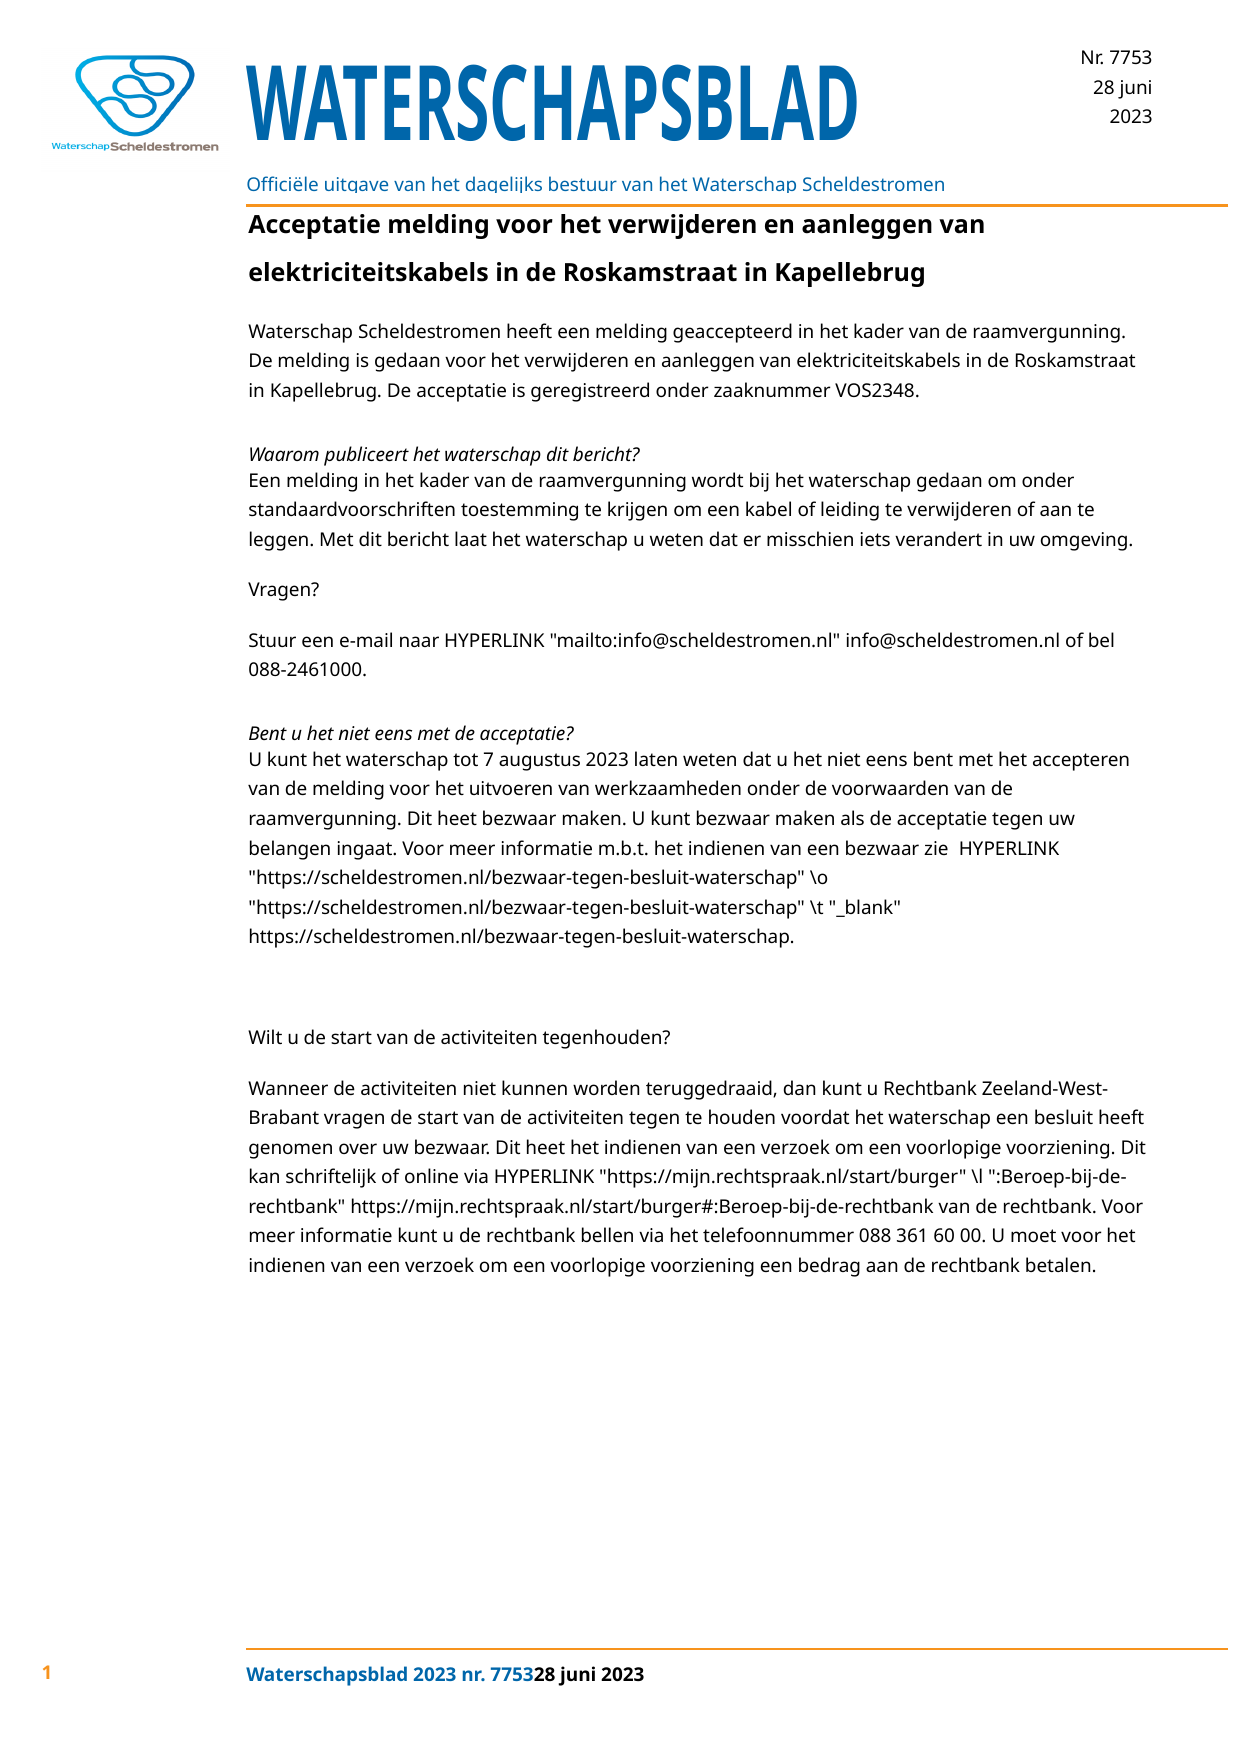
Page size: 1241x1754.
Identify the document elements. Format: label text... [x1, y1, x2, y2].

text Stuur een e-mail naar HYPERLINK "mailto:info@scheldestromen.nl" info@scheldestromen.nl of bel 088-2461000. [248, 627, 1152, 682]
text Wanneer de activiteiten niet kunnen worden teruggedraaid, dan kunt u Rechtbank Zeeland-West-Brabant vragen de start van de activiteiten tegen te houden voordat het waterschap een besluit heeft genomen over uw bezwaar. Dit heet het indienen van een verzoek om een voorlopige voorziening. Dit kan schriftelijk of online via HYPERLINK "https://mijn.rechtspraak.nl/start/burger" \l ":Beroep-bij-de-rechtbank" https://mijn.rechtspraak.nl/start/burger#:Beroep-bij-de-rechtbank van de rechtbank. Voor meer informatie kunt u de rechtbank bellen via het telefoonnummer 088 361 60 00. U moet voor het indienen van een verzoek om een voorlopige voorziening een bedrag aan de rechtbank betalen. [248, 1075, 1152, 1278]
text Bent u het niet eens met de acceptatie? [248, 720, 1152, 746]
text Waarom publiceert het waterschap dit bericht? [248, 441, 1152, 467]
text Vragen? [248, 576, 1152, 602]
text Acceptatie melding voor het verwijderen en aanleggen van elektriciteitskabels in de Roskamstraat in Kapellebrug [248, 207, 1152, 288]
text Een melding in het kader van de raamvergunning wordt bij het waterschap gedaan om onder standaardvoorschriften toestemming te krijgen om een kabel of leiding te verwijderen of aan te leggen. Met dit bericht laat het waterschap u weten dat er misschien iets verandert in uw omgeving. [248, 467, 1152, 552]
text Wilt u de start van de activiteiten tegenhouden? [248, 1024, 1152, 1050]
text U kunt het waterschap tot 7 augustus 2023 laten weten dat u het niet eens bent met het accepteren van de melding voor het uitvoeren van werkzaamheden onder de voorwaarden van de raamvergunning. Dit heet bezwaar maken. U kunt bezwaar maken als de acceptatie tegen uw belangen ingaat. Voor meer informatie m.b.t. het indienen van een bezwaar zie HYPERLINK "https://scheldestromen.nl/bezwaar-tegen-besluit-waterschap" \o "https://scheldestromen.nl/bezwaar-tegen-besluit-waterschap" \t "_blank" https://scheldestromen.nl/bezwaar-tegen-besluit-waterschap. [248, 746, 1152, 949]
picture [41, 47, 231, 172]
text Waterschap Scheldestromen heeft een melding geaccepteerd in het kader van de raamvergunning. De melding is gedaan voor het verwijderen en aanleggen van elektriciteitskabels in de Roskamstraat in Kapellebrug. De acceptatie is geregistreerd onder zaaknummer VOS2348. [248, 318, 1152, 403]
